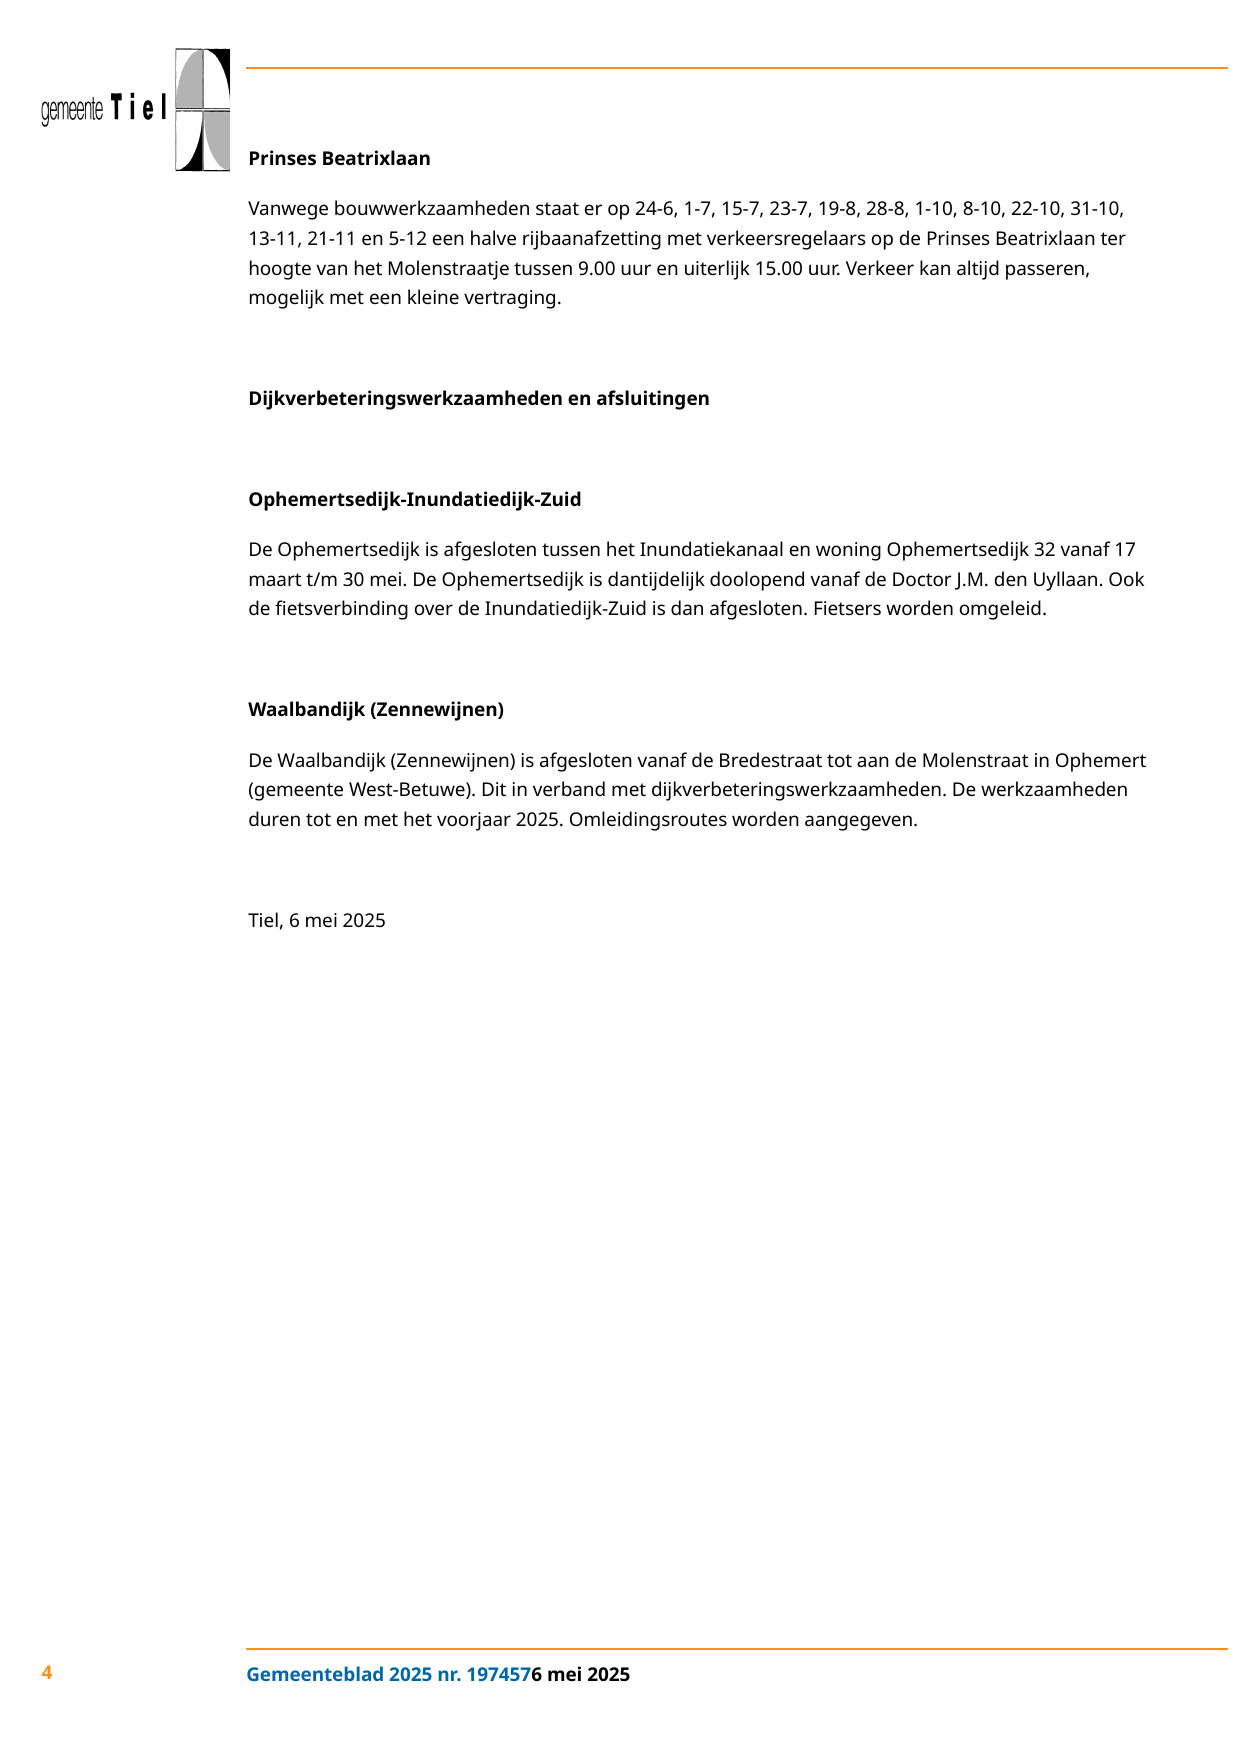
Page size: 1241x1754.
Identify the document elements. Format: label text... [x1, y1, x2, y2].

text Vanwege bouwwerkzaamheden staat er op 24-6, 1-7, 15-7, 23-7, 19-8, 28-8, 1-10, 8-10, 22-10, 31-10, 13-11, 21-11 en 5-12 een halve rijbaanafzetting met verkeersregelaars op de Prinses Beatrixlaan ter hoogte van het Molenstraatje tussen 9.00 uur en uiterlijk 15.00 uur. Verkeer kan altijd passeren, mogelijk met een kleine vertraging. [248, 196, 1152, 310]
text De Waalbandijk (Zennewijnen) is afgesloten vanaf de Bredestraat tot aan de Molenstraat in Ophemert (gemeente West-Betuwe). Dit in verband met dijkverbeteringswerkzaamheden. De werkzaamheden duren tot en met het voorjaar 2025. Omleidingsroutes worden aangegeven. [248, 747, 1152, 832]
text De Ophemertsedijk is afgesloten tussen het Inundatiekanaal en woning Ophemertsedijk 32 vanaf 17 maart t/m 30 mei. De Ophemertsedijk is dantijdelijk doolopend vanaf de Doctor J.M. den Uyllaan. Ook de fietsverbinding over de Inundatiedijk-Zuid is dan afgesloten. Fietsers worden omgeleid. [248, 536, 1152, 621]
picture [41, 47, 231, 172]
text Ophemertsedijk-Inundatiedijk-Zuid [248, 486, 1152, 512]
text Dijkverbeteringswerkzaamheden en afsluitingen [248, 385, 1152, 411]
text Waalbandijk (Zennewijnen) [248, 696, 1152, 722]
text Prinses Beatrixlaan [248, 145, 1152, 171]
text Tiel, 6 mei 2025 [248, 907, 1152, 933]
